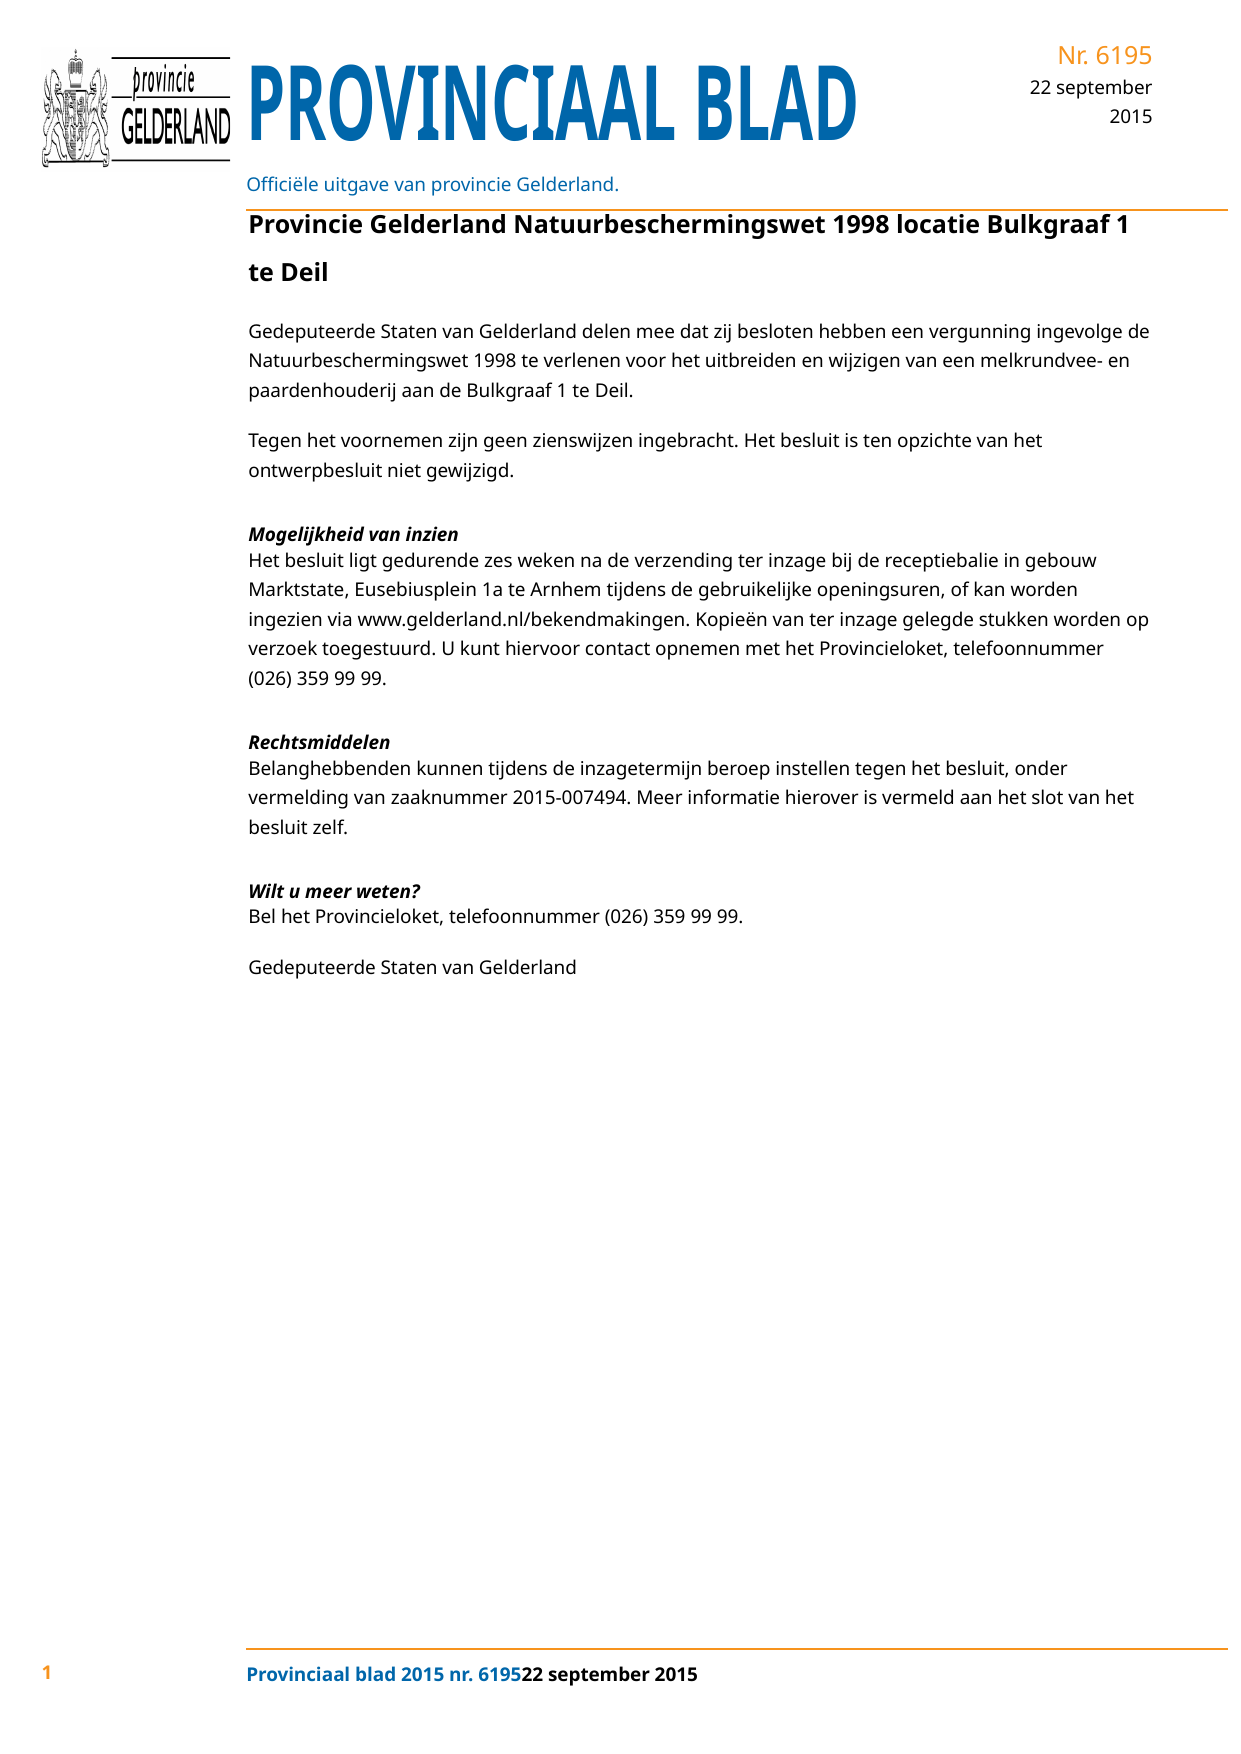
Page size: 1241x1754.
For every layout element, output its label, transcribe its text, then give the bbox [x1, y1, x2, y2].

picture [41, 47, 231, 172]
text Het besluit ligt gedurende zes weken na de verzending ter inzage bij de receptiebalie in gebouw Marktstate, Eusebiusplein 1a te Arnhem tijdens de gebruikelijke openingsuren, of kan worden ingezien via www.gelderland.nl/bekendmakingen. Kopieën van ter inzage gelegde stukken worden op verzoek toegestuurd. U kunt hiervoor contact opnemen met het Provincieloket, telefoonnummer (026) 359 99 99. [248, 547, 1152, 691]
text Mogelijkheid van inzien [248, 521, 1152, 547]
text Belanghebbenden kunnen tijdens de inzagetermijn beroep instellen tegen het besluit, onder vermelding van zaaknummer 2015-007494. Meer informatie hierover is vermeld aan het slot van het besluit zelf. [248, 755, 1152, 840]
text Provincie Gelderland Natuurbeschermingswet 1998 locatie Bulkgraaf 1 te Deil [248, 211, 1152, 288]
text Gedeputeerde Staten van Gelderland delen mee dat zij besloten hebben een vergunning ingevolge de Natuurbeschermingswet 1998 te verlenen voor het uitbreiden en wijzigen van een melkrundvee- en paardenhouderij aan de Bulkgraaf 1 te Deil. [248, 318, 1152, 403]
text Gedeputeerde Staten van Gelderland [248, 954, 1152, 980]
text Bel het Provincieloket, telefoonnummer (026) 359 99 99. [248, 904, 1152, 929]
text Tegen het voornemen zijn geen zienswijzen ingebracht. Het besluit is ten opzichte van het ontwerpbesluit niet gewijzigd. [248, 427, 1152, 483]
text Wilt u meer weten? [248, 878, 1152, 904]
text Rechtsmiddelen [248, 729, 1152, 755]
